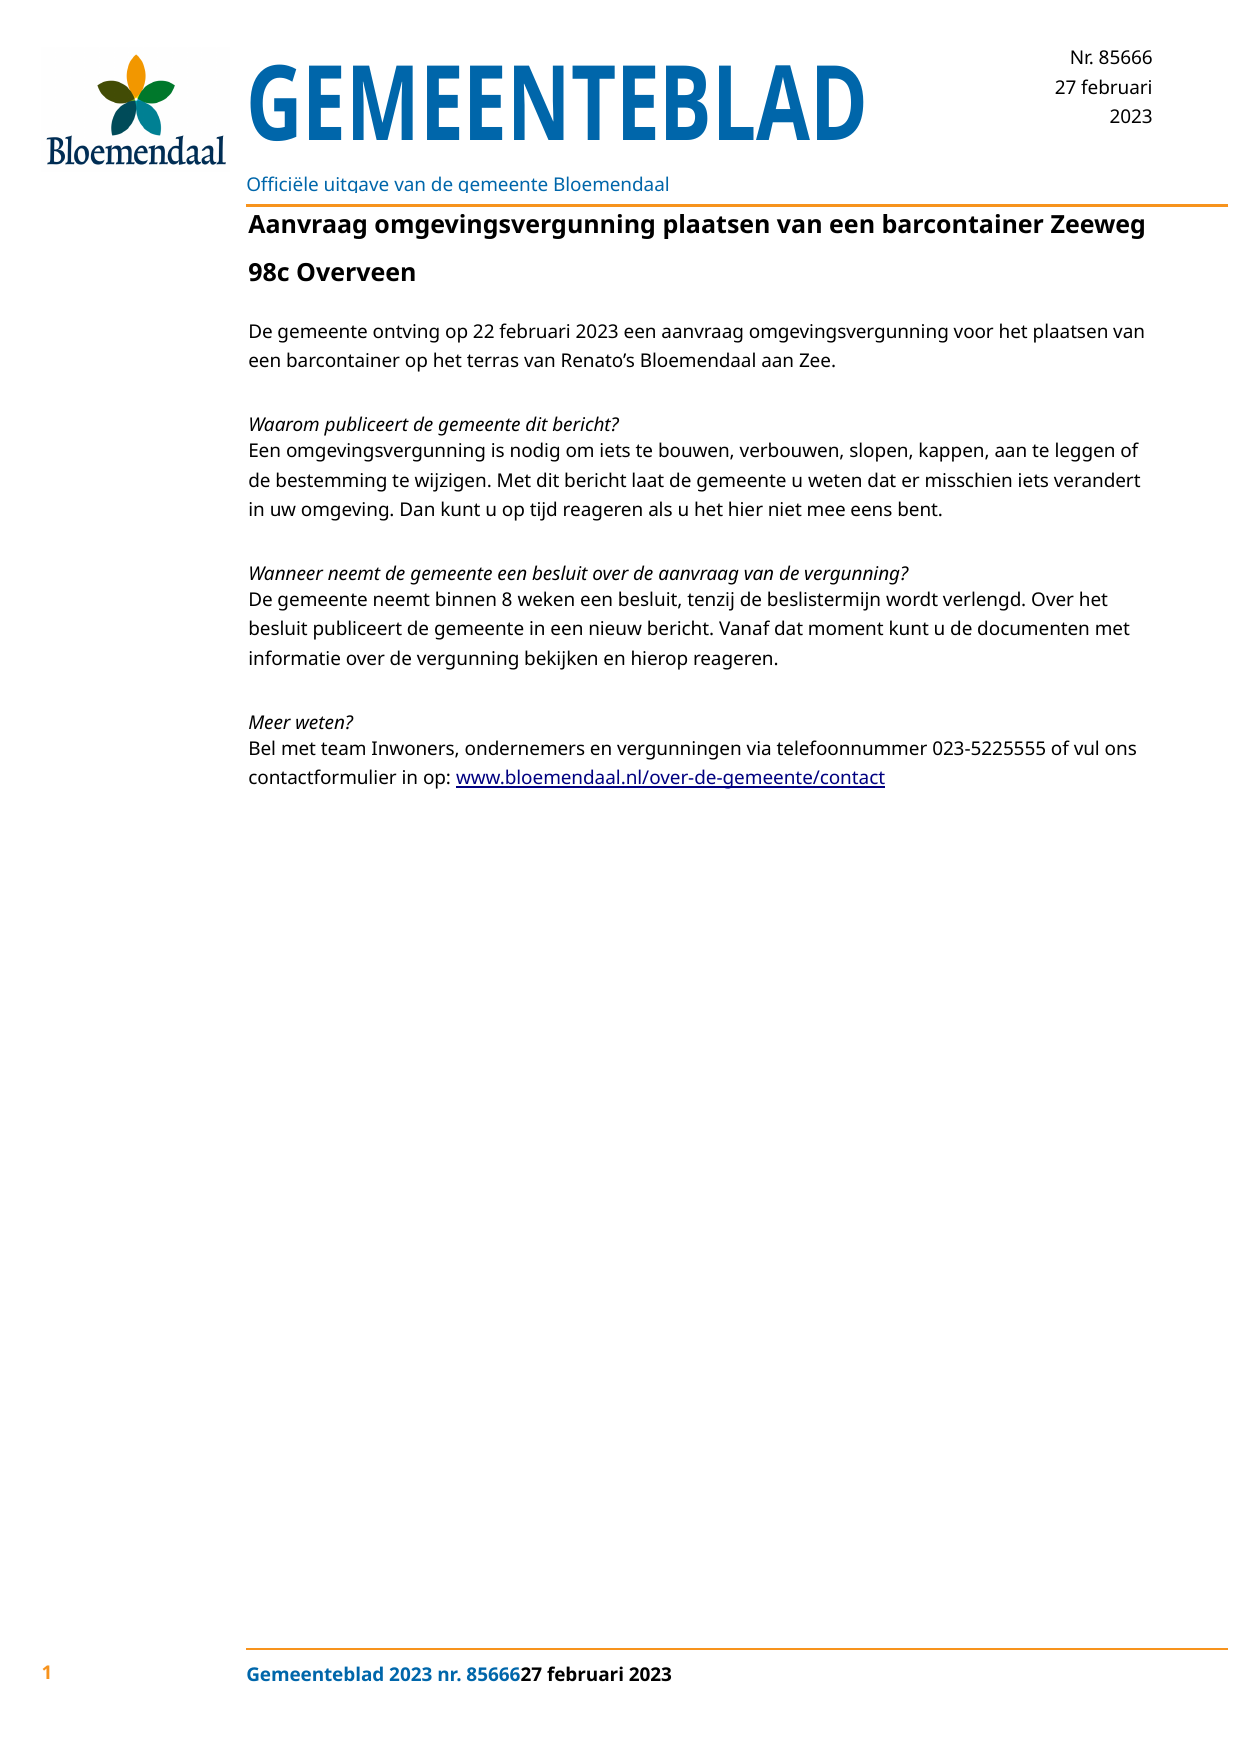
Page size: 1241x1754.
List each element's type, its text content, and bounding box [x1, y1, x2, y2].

text De gemeente neemt binnen 8 weken een besluit, tenzij de beslistermijn wordt verlengd. Over het besluit publiceert de gemeente in een nieuw bericht. Vanaf dat moment kunt u de documenten met informatie over de vergunning bekijken en hierop reageren. [248, 586, 1152, 671]
text De gemeente ontving op 22 februari 2023 een aanvraag omgevingsvergunning voor het plaatsen van een barcontainer op het terras van Renato’s Bloemendaal aan Zee. [248, 318, 1152, 373]
text Bel met team Inwoners, ondernemers en vergunningen via telefoonnummer 023-5225555 of vul ons contactformulier in op: www.bloemendaal.nl/over-de-gemeente/contact [248, 735, 1152, 790]
text Wanneer neemt de gemeente een besluit over de aanvraag van de vergunning? [248, 560, 1152, 586]
text Een omgevingsvergunning is nodig om iets te bouwen, verbouwen, slopen, kappen, aan te leggen of de bestemming te wijzigen. Met dit bericht laat de gemeente u weten dat er misschien iets verandert in uw omgeving. Dan kunt u op tijd reageren als u het hier niet mee eens bent. [248, 437, 1152, 522]
text Meer weten? [248, 709, 1152, 735]
picture [41, 47, 231, 172]
text Waarom publiceert de gemeente dit bericht? [248, 411, 1152, 437]
text Aanvraag omgevingsvergunning plaatsen van een barcontainer Zeeweg 98c Overveen [248, 207, 1152, 288]
